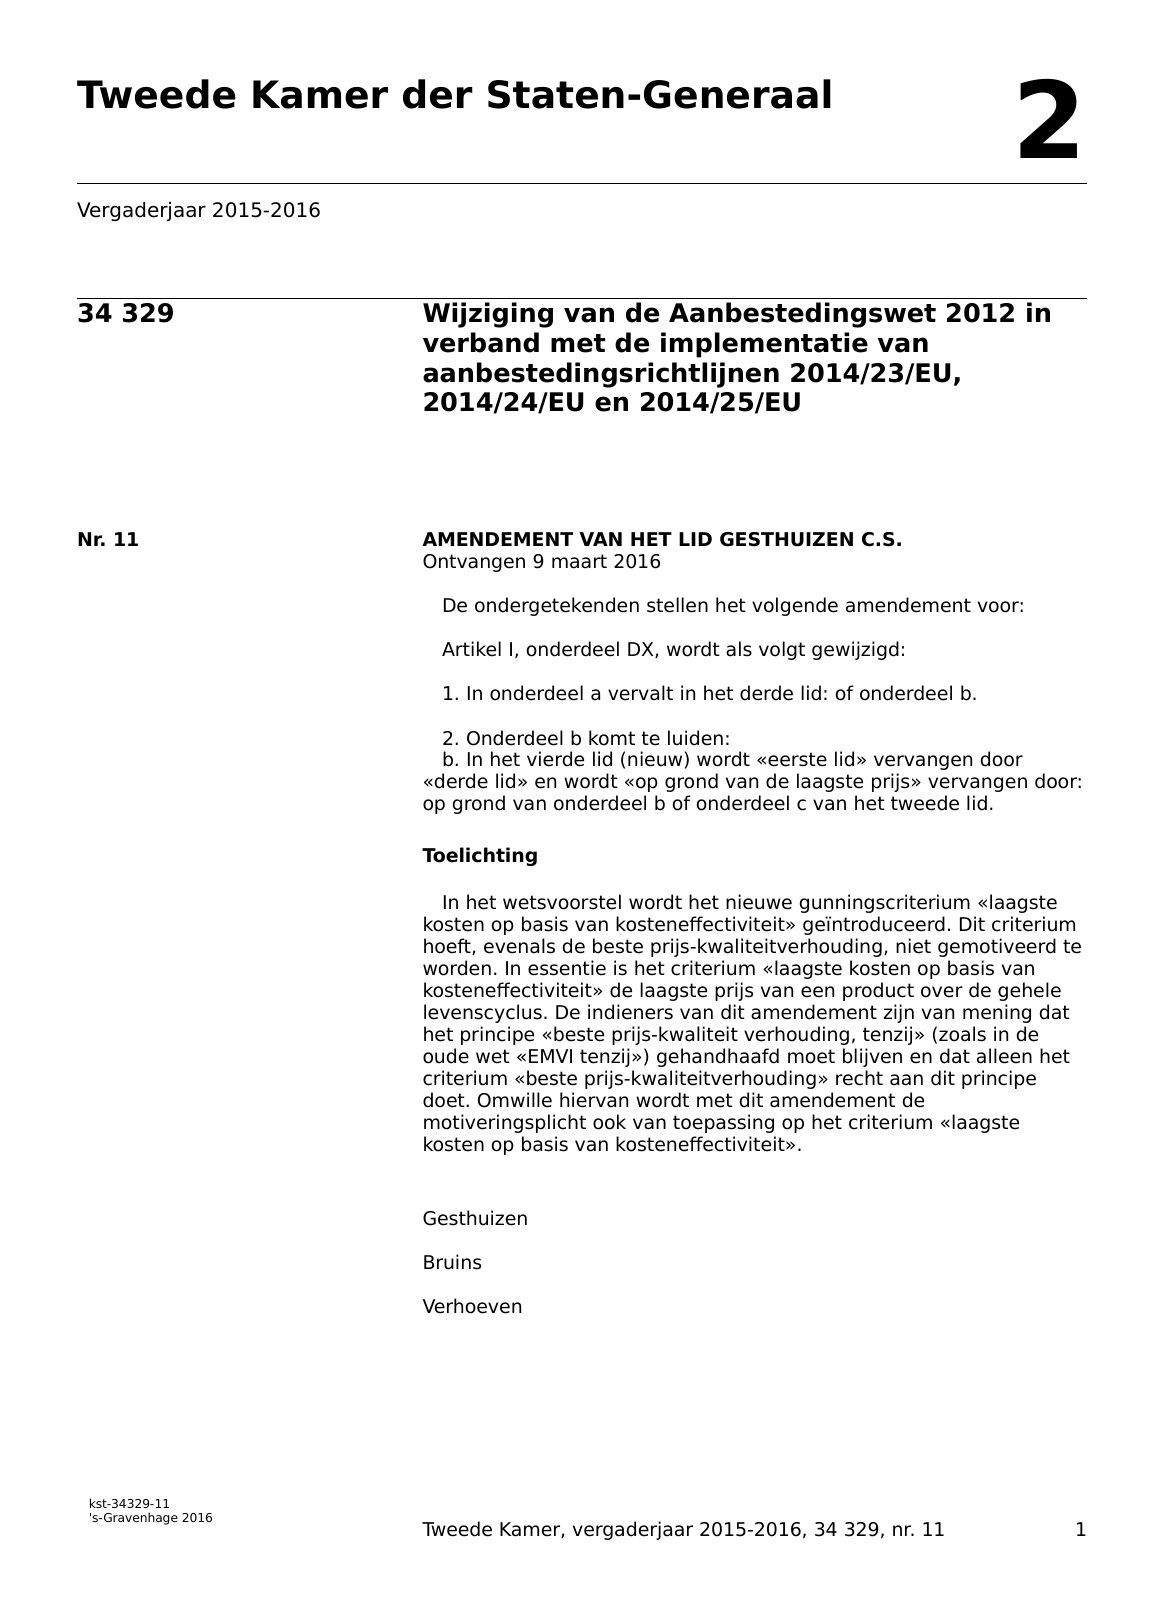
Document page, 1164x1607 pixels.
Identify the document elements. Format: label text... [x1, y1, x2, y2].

text 's-Gravenhage 2016 [88, 1511, 323, 1525]
text Artikel I, onderdeel DX, wordt als volgt gewijzigd: [422, 639, 1087, 661]
text b. In het vierde lid (nieuw) wordt «eerste lid» vervangen door «derde lid» en wordt «op grond van de laagste prijs» vervangen door: op grond van onderdeel b of onderdeel c van het tweede lid. [422, 749, 1087, 815]
text Ontvangen 9 maart 2016 [422, 551, 1087, 573]
text In het wetsvoorstel wordt het nieuwe gunningscriterium «laagste kosten op basis van kosteneffectiviteit» geïntroduceerd. Dit criterium hoeft, evenals de beste prijs-kwaliteitverhouding, niet gemotiveerd te worden. In essentie is het criterium «laagste kosten op basis van kosteneffectiviteit» de laagste prijs van een product over de gehele levenscyclus. De indieners van dit amendement zijn van mening dat het principe «beste prijs-kwaliteit verhouding, tenzij» (zoals in de oude wet «EMVI tenzij») gehandhaafd moet blijven en dat alleen het criterium «beste prijs-kwaliteitverhouding» recht aan dit principe doet. Omwille hiervan wordt met dit amendement de motiveringsplicht ook van toepassing op het criterium «laagste kosten op basis van kosteneffectiviteit». [422, 892, 1087, 1156]
text 2. Onderdeel b komt te luiden: [422, 727, 1087, 749]
table_cell Vergaderjaar 2015-2016 [77, 184, 1087, 298]
subtitle 34 329 Wijziging van de Aanbestedingswet 2012 in verband met de implementatie van aanbestedingsrichtlijnen 2014/23/EU, 2014/24/EU en 2014/25/EU [77, 299, 1087, 418]
subtitle Toelichting [422, 845, 1087, 867]
text 1. In onderdeel a vervalt in het derde lid: of onderdeel b. [422, 683, 1087, 705]
table_header Tweede Kamer der Staten-Generaal [77, 59, 886, 183]
text De ondergetekenden stellen het volgende amendement voor: [422, 595, 1087, 617]
text Gesthuizen Bruins Verhoeven [422, 1186, 1087, 1318]
text kst-34329-11 [88, 1497, 323, 1511]
table_header 2 [886, 59, 1087, 183]
subtitle Nr. 11 AMENDEMENT VAN HET LID GESTHUIZEN C.S. [77, 529, 1087, 551]
